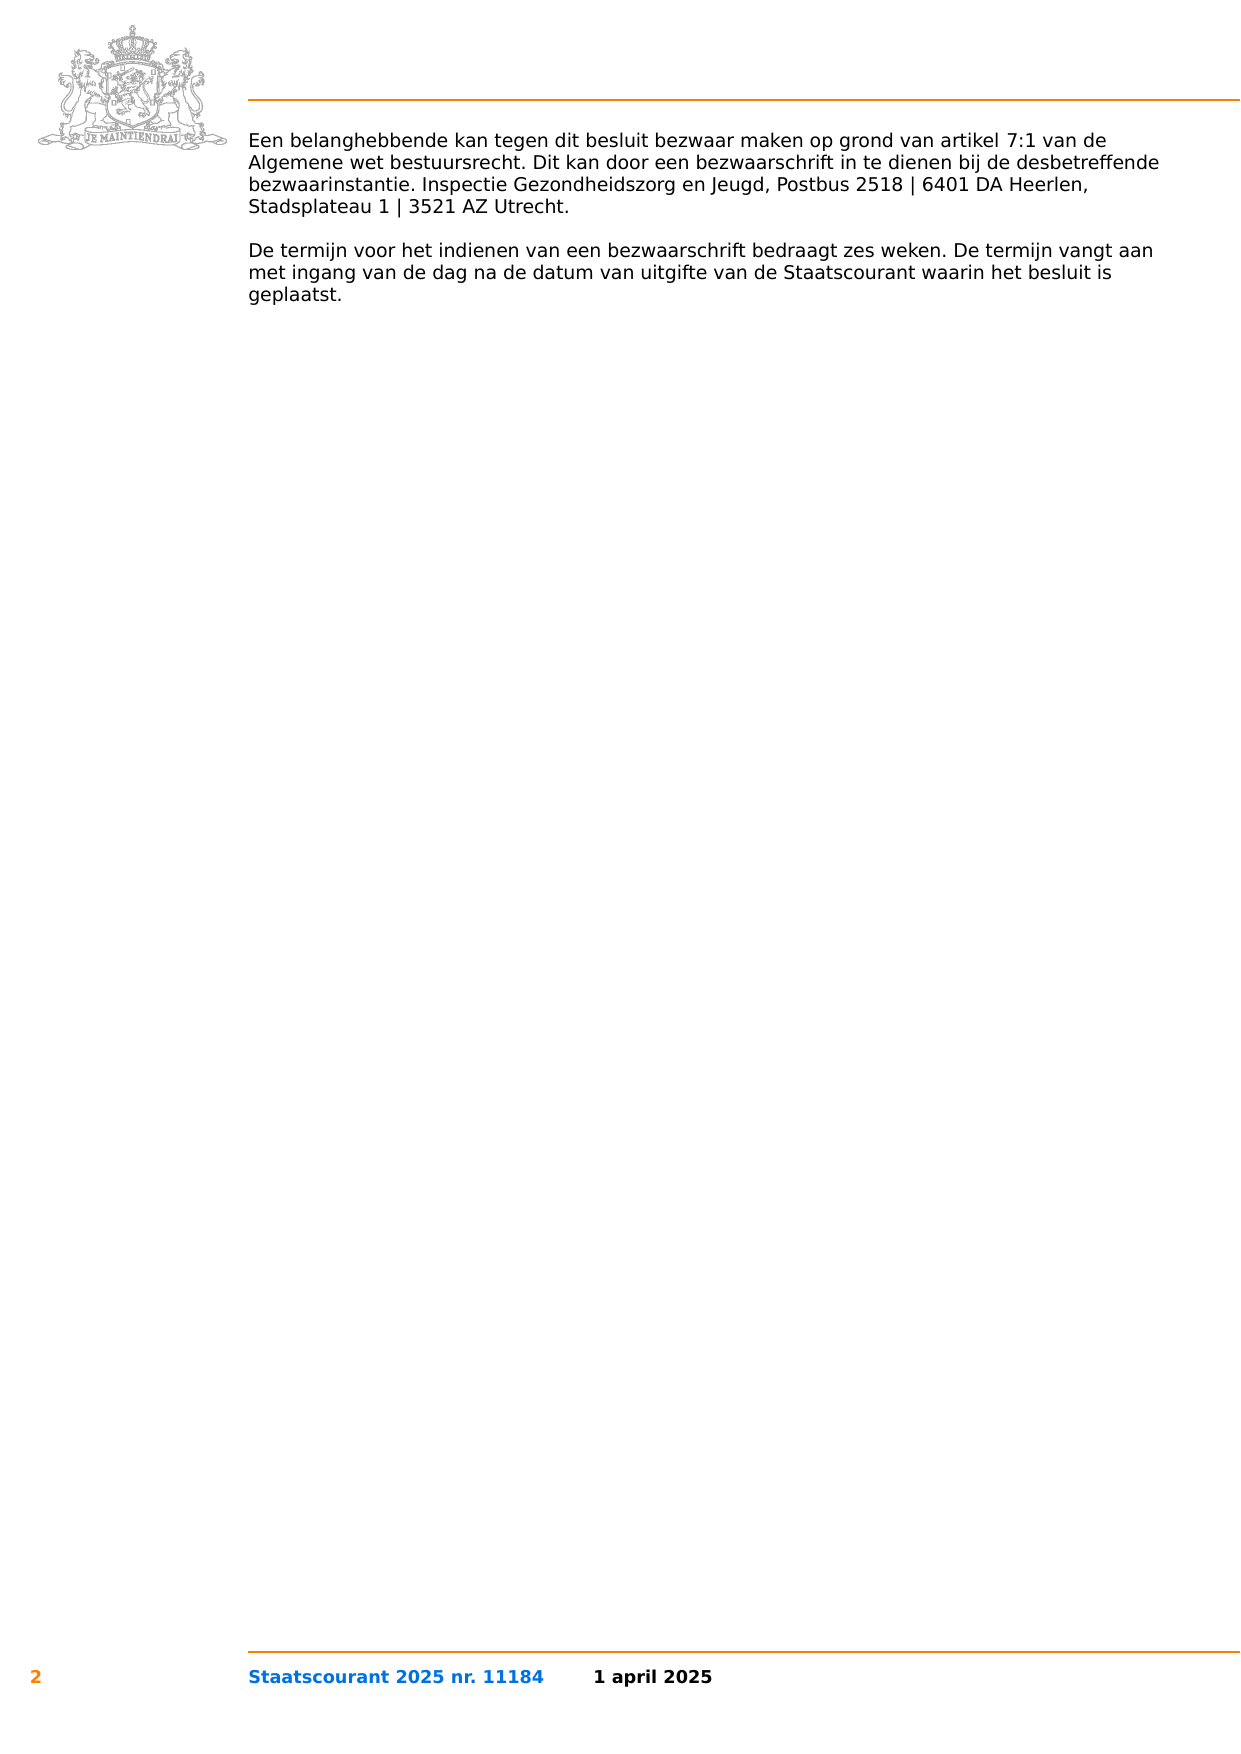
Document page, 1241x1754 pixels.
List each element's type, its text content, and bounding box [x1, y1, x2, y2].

text Een belanghebbende kan tegen dit besluit bezwaar maken op grond van artikel 7:1 van de Algemene wet bestuursrecht. Dit kan door een bezwaarschrift in te dienen bij de desbetreffende bezwaarinstantie. Inspectie Gezondheidszorg en Jeugd, Postbus 2518 | 6401 DA Heerlen, Stadsplateau 1 | 3521 AZ Utrecht. [248, 130, 1163, 218]
text De termijn voor het indienen van een bezwaarschrift bedraagt zes weken. De termijn vangt aan met ingang van de dag na de datum van uitgifte van de Staatscourant waarin het besluit is geplaatst. [248, 240, 1163, 306]
picture [38, 25, 227, 150]
